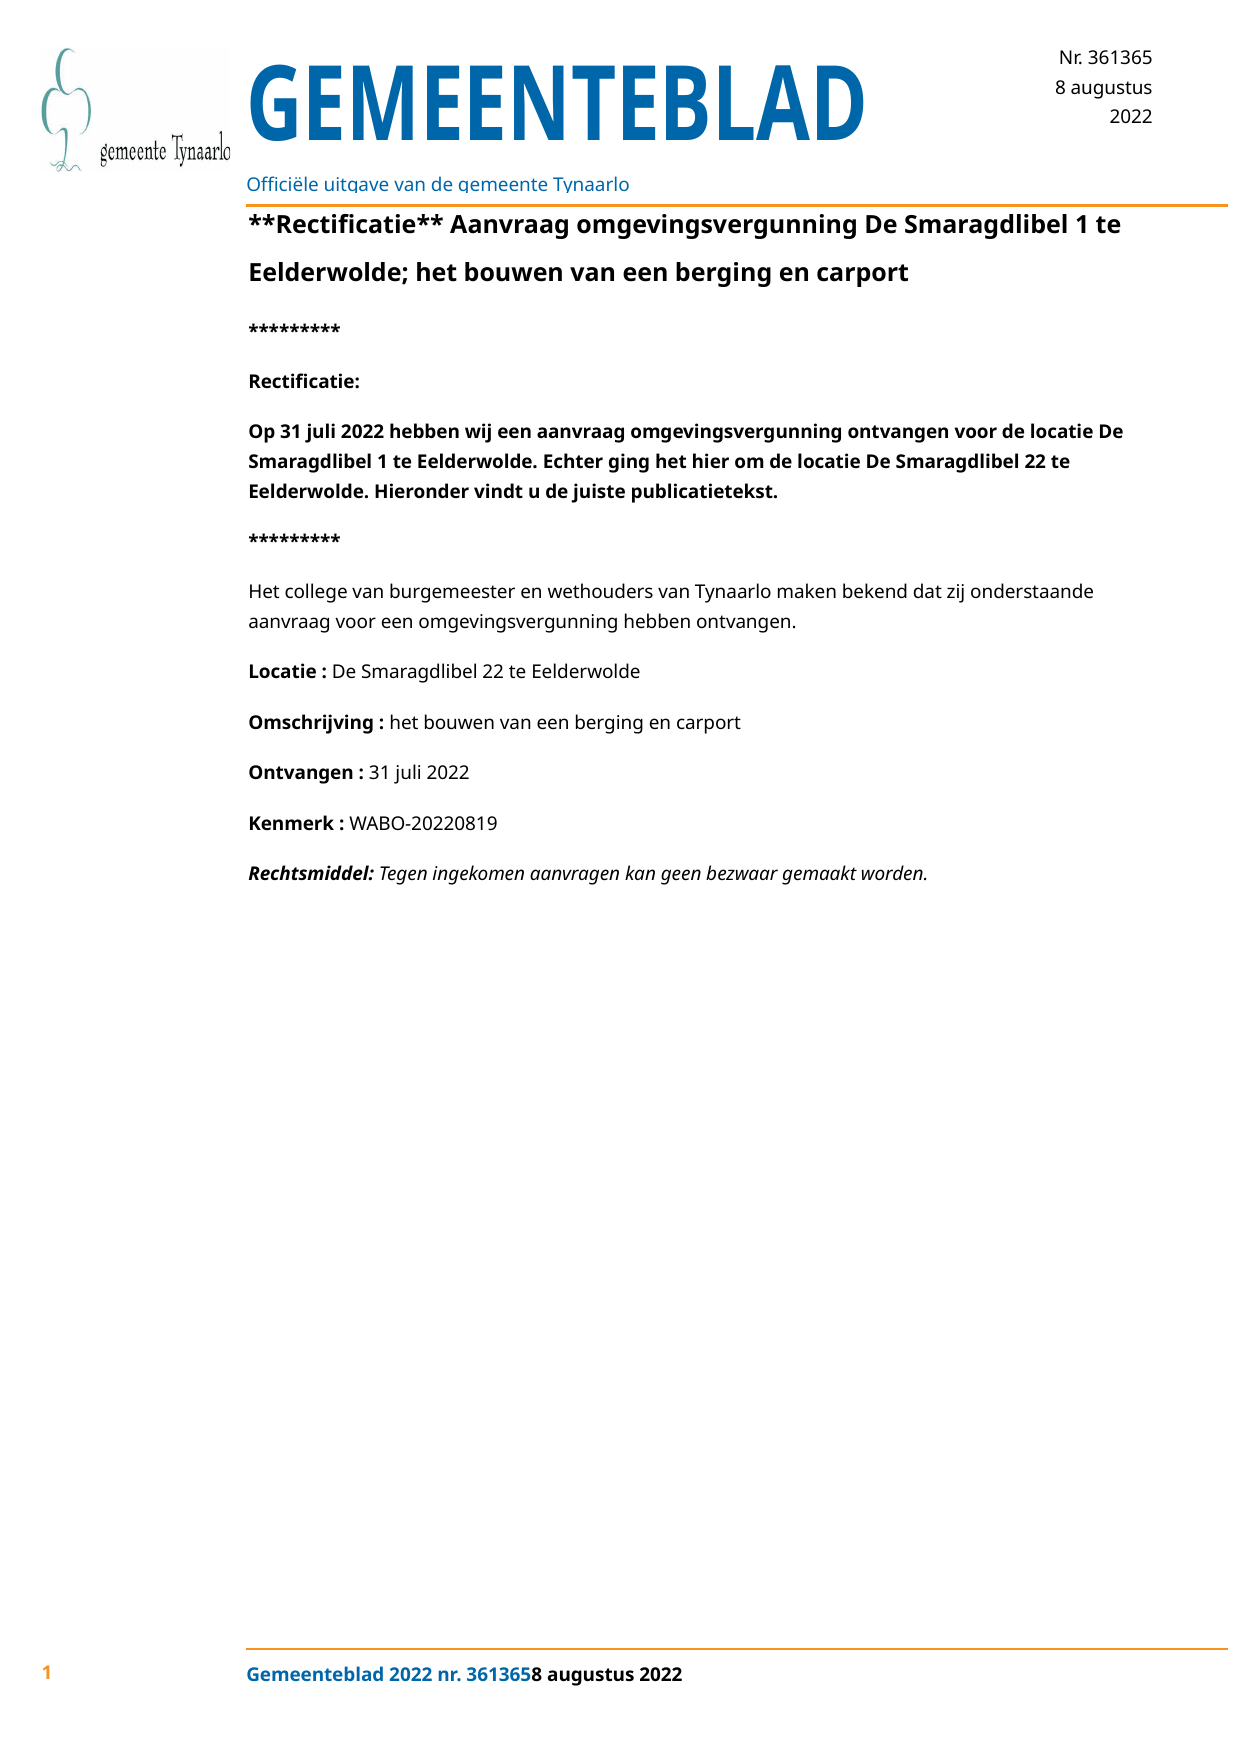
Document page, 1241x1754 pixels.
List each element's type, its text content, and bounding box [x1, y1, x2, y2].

picture [41, 47, 231, 172]
text Ontvangen : 31 juli 2022 [248, 759, 1152, 785]
text **Rectificatie** Aanvraag omgevingsvergunning De Smaragdlibel 1 te Eelderwolde; het bouwen van een berging en carport [248, 207, 1152, 288]
text Kenmerk : WABO-20220819 [248, 810, 1152, 836]
text Het college van burgemeester en wethouders van Tynaarlo maken bekend dat zij onderstaande aanvraag voor een omgevingsvergunning hebben ontvangen. [248, 579, 1152, 634]
text Rechtsmiddel: Tegen ingekomen aanvragen kan geen bezwaar gemaakt worden. [248, 860, 1152, 886]
text Omschrijving : het bouwen van een berging en carport [248, 709, 1152, 735]
text Op 31 juli 2022 hebben wij een aanvraag omgevingsvergunning ontvangen voor de locatie De Smaragdlibel 1 te Eelderwolde. Echter ging het hier om de locatie De Smaragdlibel 22 te Eelderwolde. Hieronder vindt u de juiste publicatietekst. [248, 419, 1152, 504]
text ********* [248, 318, 1152, 344]
text Rectificatie: [248, 368, 1152, 394]
text Locatie : De Smaragdlibel 22 te Eelderwolde [248, 659, 1152, 684]
text ********* [248, 528, 1152, 554]
